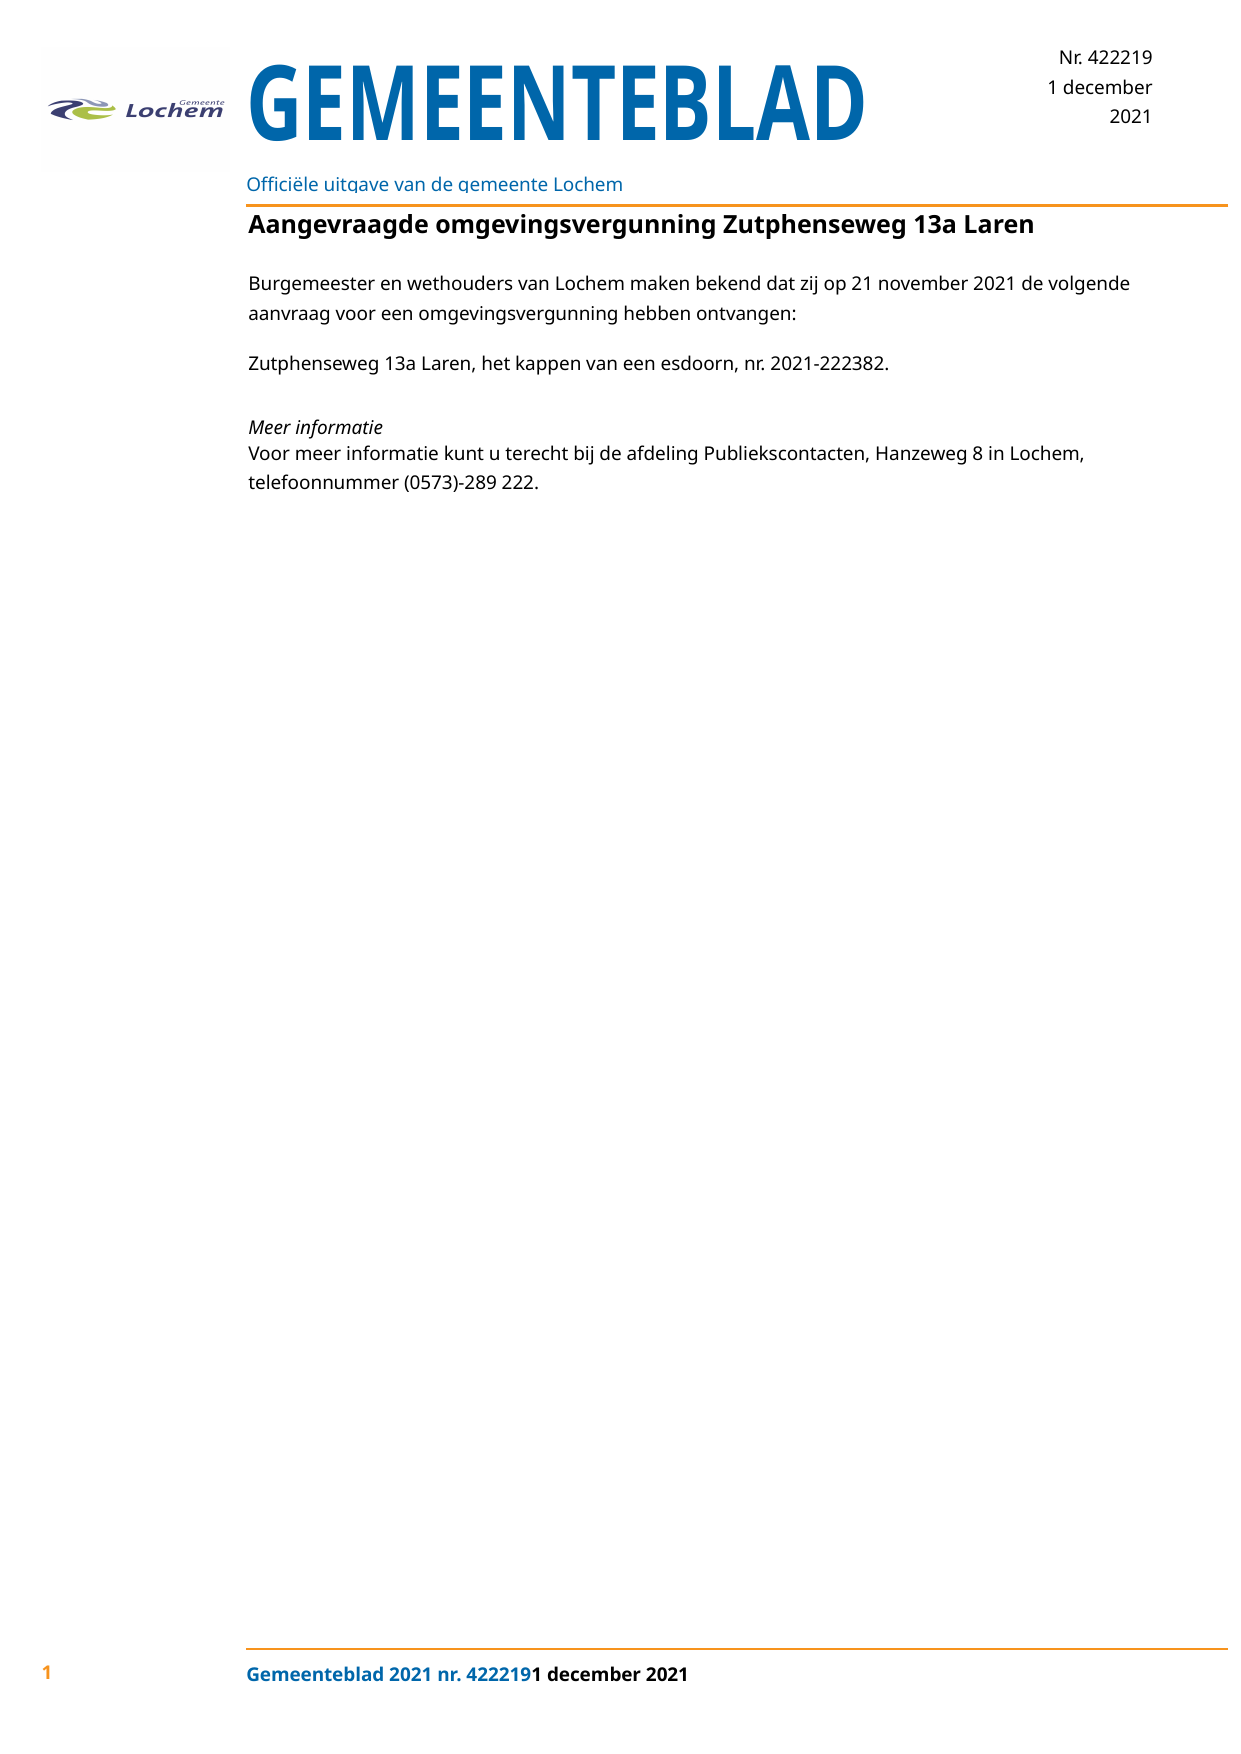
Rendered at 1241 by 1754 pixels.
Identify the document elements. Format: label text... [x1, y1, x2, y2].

picture [41, 47, 231, 172]
text Burgemeester en wethouders van Lochem maken bekend dat zij op 21 november 2021 de volgende aanvraag voor een omgevingsvergunning hebben ontvangen: [248, 270, 1152, 326]
text Meer informatie [248, 414, 1152, 440]
text Voor meer informatie kunt u terecht bij de afdeling Publiekscontacten, Hanzeweg 8 in Lochem, telefoonnummer (0573)-289 222. [248, 440, 1152, 495]
text Zutphenseweg 13a Laren, het kappen van een esdoorn, nr. 2021-222382. [248, 350, 1152, 376]
text Aangevraagde omgevingsvergunning Zutphenseweg 13a Laren [248, 207, 1152, 241]
